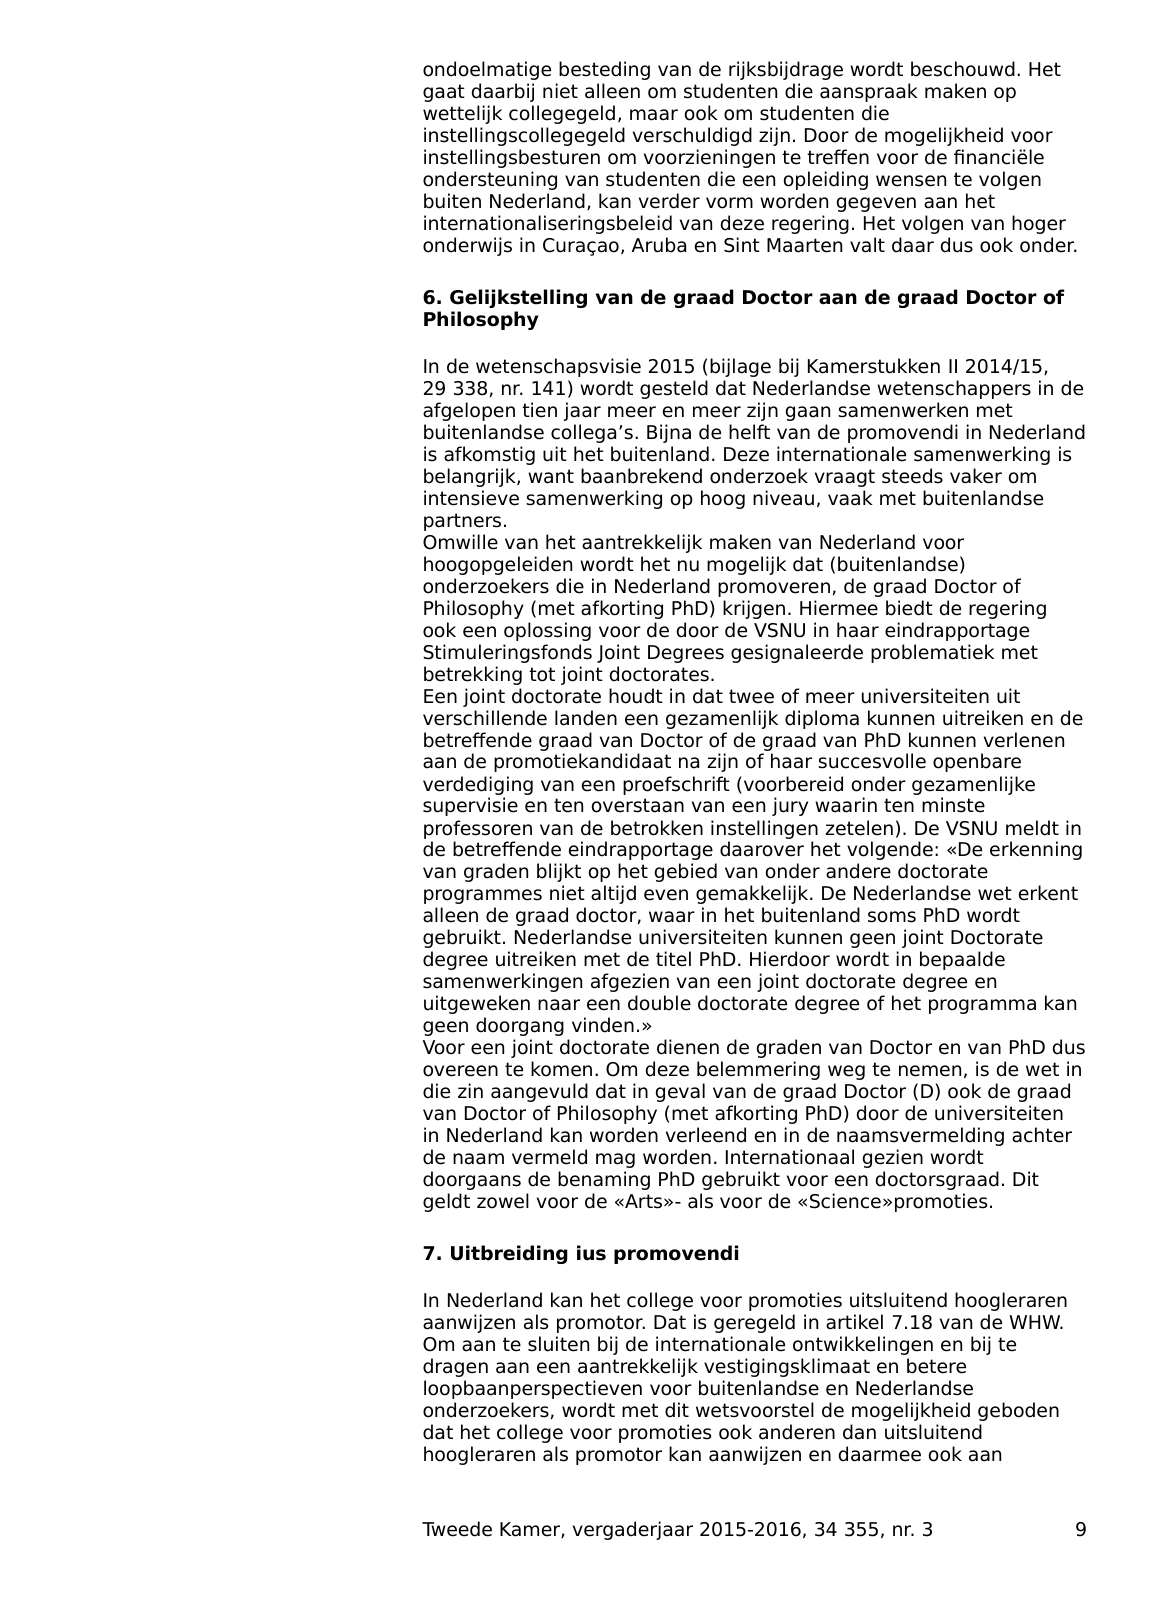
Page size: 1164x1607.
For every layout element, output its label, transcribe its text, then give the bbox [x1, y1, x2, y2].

text ondoelmatige besteding van de rijksbijdrage wordt beschouwd. Het gaat daarbij niet alleen om studenten die aanspraak maken op wettelijk collegegeld, maar ook om studenten die instellingscollegegeld verschuldigd zijn. Door de mogelijkheid voor instellingsbesturen om voorzieningen te treffen voor de financiële ondersteuning van studenten die een opleiding wensen te volgen buiten Nederland, kan verder vorm worden gegeven aan het internationaliseringsbeleid van deze regering. Het volgen van hoger onderwijs in Curaçao, Aruba en Sint Maarten valt daar dus ook onder. [422, 59, 1087, 257]
text Een joint doctorate houdt in dat twee of meer universiteiten uit verschillende landen een gezamenlijk diploma kunnen uitreiken en de betreffende graad van Doctor of de graad van PhD kunnen verlenen aan de promotiekandidaat na zijn of haar succesvolle openbare verdediging van een proefschrift (voorbereid onder gezamenlijke supervisie en ten overstaan van een jury waarin ten minste professoren van de betrokken instellingen zetelen). De VSNU meldt in de betreffende eindrapportage daarover het volgende: «De erkenning van graden blijkt op het gebied van onder andere doctorate programmes niet altijd even gemakkelijk. De Nederlandse wet erkent alleen de graad doctor, waar in het buitenland soms PhD wordt gebruikt. Nederlandse universiteiten kunnen geen joint Doctorate degree uitreiken met de titel PhD. Hierdoor wordt in bepaalde samenwerkingen afgezien van een joint doctorate degree en uitgeweken naar een double doctorate degree of het programma kan geen doorgang vinden.» [422, 686, 1087, 1037]
subtitle 6. Gelijkstelling van de graad Doctor aan de graad Doctor of Philosophy [422, 287, 1087, 331]
text Voor een joint doctorate dienen de graden van Doctor en van PhD dus overeen te komen. Om deze belemmering weg te nemen, is de wet in die zin aangevuld dat in geval van de graad Doctor (D) ook de graad van Doctor of Philosophy (met afkorting PhD) door de universiteiten in Nederland kan worden verleend en in de naamsvermelding achter de naam vermeld mag worden. Internationaal gezien wordt doorgaans de benaming PhD gebruikt voor een doctorsgraad. Dit geldt zowel voor de «Arts»- als voor de «Science»promoties. [422, 1037, 1087, 1213]
text In de wetenschapsvisie 2015 (bijlage bij Kamerstukken II 2014/15, 29 338, nr. 141) wordt gesteld dat Nederlandse wetenschappers in de afgelopen tien jaar meer en meer zijn gaan samenwerken met buitenlandse collega’s. Bijna de helft van de promovendi in Nederland is afkomstig uit het buitenland. Deze internationale samenwerking is belangrijk, want baanbrekend onderzoek vraagt steeds vaker om intensieve samenwerking op hoog niveau, vaak met buitenlandse partners. [422, 356, 1087, 532]
text Omwille van het aantrekkelijk maken van Nederland voor hoogopgeleiden wordt het nu mogelijk dat (buitenlandse) onderzoekers die in Nederland promoveren, de graad Doctor of Philosophy (met afkorting PhD) krijgen. Hiermee biedt de regering ook een oplossing voor de door de VSNU in haar eindrapportage Stimuleringsfonds Joint Degrees gesignaleerde problematiek met betrekking tot joint doctorates. [422, 532, 1087, 686]
text In Nederland kan het college voor promoties uitsluitend hoogleraren aanwijzen als promotor. Dat is geregeld in artikel 7.18 van de WHW. Om aan te sluiten bij de internationale ontwikkelingen en bij te dragen aan een aantrekkelijk vestigingsklimaat en betere loopbaanperspectieven voor buitenlandse en Nederlandse onderzoekers, wordt met dit wetsvoorstel de mogelijkheid geboden dat het college voor promoties ook anderen dan uitsluitend hoogleraren als promotor kan aanwijzen en daarmee ook aan [422, 1290, 1087, 1466]
subtitle 7. Uitbreiding ius promovendi [422, 1243, 1087, 1265]
